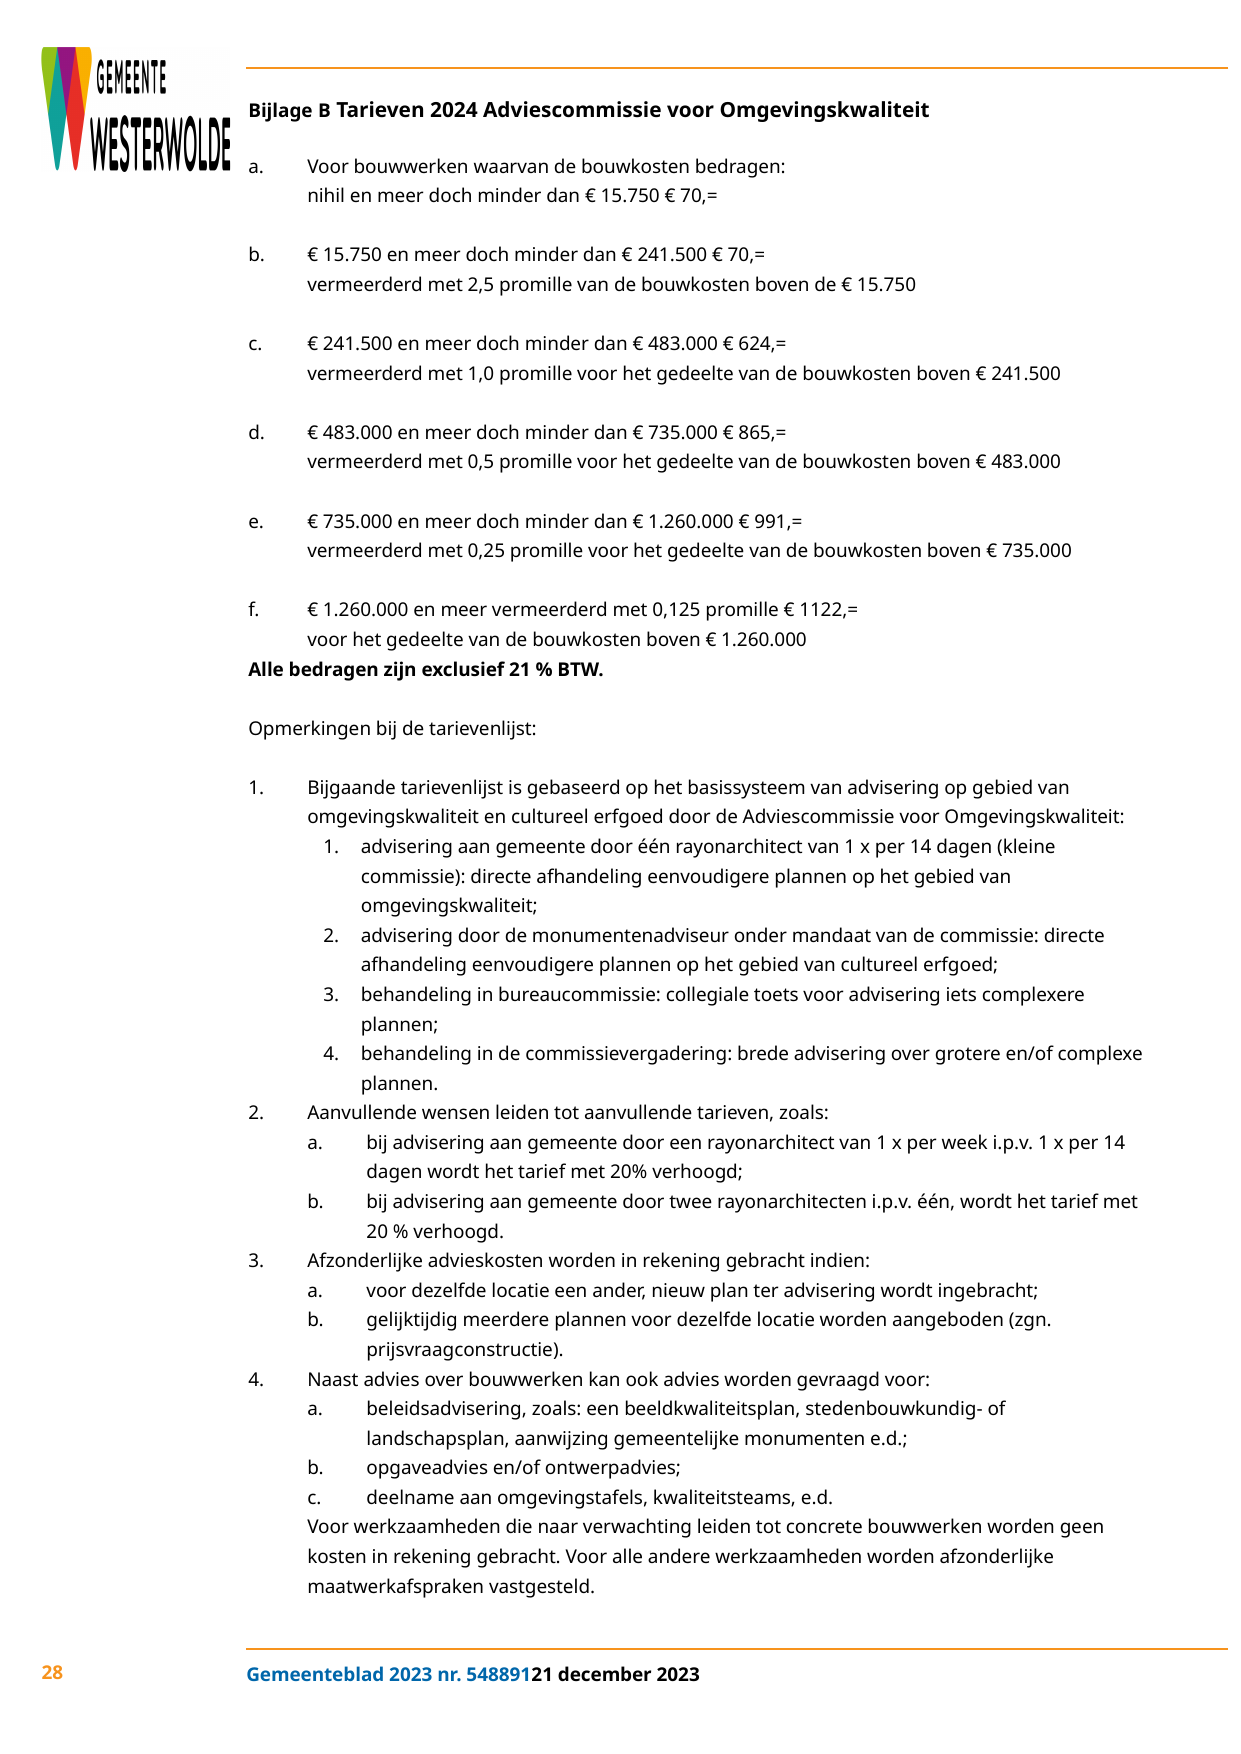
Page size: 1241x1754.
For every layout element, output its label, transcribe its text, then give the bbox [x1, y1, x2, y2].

list beleidsadvisering, zoals: een beeldkwaliteitsplan, stedenbouwkundig- of landschapsplan, aanwijzing gemeentelijke monumenten e.d.; [307, 1395, 1152, 1451]
list € 483.000 en meer doch minder dan € 735.000 € 865,= [248, 419, 1152, 445]
list vermeerderd met 0,5 promille voor het gedeelte van de bouwkosten boven € 483.000 [248, 449, 1152, 474]
list Aanvullende wensen leiden tot aanvullende tarieven, zoals: [248, 1099, 1152, 1125]
list € 241.500 en meer doch minder dan € 483.000 € 624,= [248, 330, 1152, 356]
list behandeling in bureaucommissie: collegiale toets voor advisering iets complexere plannen; [323, 981, 1152, 1037]
list Afzonderlijke advieskosten worden in rekening gebracht indien: [248, 1247, 1152, 1273]
list € 735.000 en meer doch minder dan € 1.260.000 € 991,= [248, 508, 1152, 534]
picture [41, 47, 231, 172]
list gelijktijdig meerdere plannen voor dezelfde locatie worden aangeboden (zgn. prijsvraagconstructie). [307, 1307, 1152, 1362]
list opgaveadvies en/of ontwerpadvies; [307, 1454, 1152, 1480]
list Naast advies over bouwwerken kan ook advies worden gevraagd voor: [248, 1366, 1152, 1392]
list bij advisering aan gemeente door twee rayonarchitecten i.p.v. één, wordt het tarief met 20 % verhoogd. [307, 1188, 1152, 1244]
list bij advisering aan gemeente door een rayonarchitect van 1 x per week i.p.v. 1 x per 14 dagen wordt het tarief met 20% verhoogd; [307, 1129, 1152, 1184]
list vermeerderd met 0,25 promille voor het gedeelte van de bouwkosten boven € 735.000 [248, 537, 1152, 563]
list advisering aan gemeente door één rayonarchitect van 1 x per 14 dagen (kleine commissie): directe afhandeling eenvoudigere plannen op het gebied van omgevingskwaliteit; [323, 833, 1152, 918]
text Alle bedragen zijn exclusief 21 % BTW. [248, 656, 1152, 682]
text Opmerkingen bij de tarievenlijst: [248, 715, 1152, 741]
list nihil en meer doch minder dan € 15.750 € 70,= [248, 182, 1152, 208]
list € 15.750 en meer doch minder dan € 241.500 € 70,= [248, 242, 1152, 267]
list behandeling in de commissievergadering: brede advisering over grotere en/of complexe plannen. [323, 1040, 1152, 1096]
list Voor bouwwerken waarvan de bouwkosten bedragen: [248, 153, 1152, 179]
list deelname aan omgevingstafels, kwaliteitsteams, e.d. [307, 1484, 1152, 1510]
list advisering door de monumentenadviseur onder mandaat van de commissie: directe afhandeling eenvoudigere plannen op het gebied van cultureel erfgoed; [323, 922, 1152, 977]
list vermeerderd met 2,5 promille van de bouwkosten boven de € 15.750 [248, 271, 1152, 297]
list voor het gedeelte van de bouwkosten boven € 1.260.000 [248, 626, 1152, 652]
text Bijlage B Tarieven 2024 Adviescommissie voor Omgevingskwaliteit [248, 95, 1152, 123]
list Voor werkzaamheden die naar verwachting leiden tot concrete bouwwerken worden geen kosten in rekening gebracht. Voor alle andere werkzaamheden worden afzonderlijke maatwerkafspraken vastgesteld. [248, 1514, 1152, 1599]
list Bijgaande tarievenlijst is gebaseerd op het basissysteem van advisering op gebied van omgevingskwaliteit en cultureel erfgoed door de Adviescommissie voor Omgevingskwaliteit: [248, 774, 1152, 829]
list € 1.260.000 en meer vermeerderd met 0,125 promille € 1122,= [248, 597, 1152, 622]
list voor dezelfde locatie een ander, nieuw plan ter advisering wordt ingebracht; [307, 1277, 1152, 1303]
list vermeerderd met 1,0 promille voor het gedeelte van de bouwkosten boven € 241.500 [248, 360, 1152, 386]
